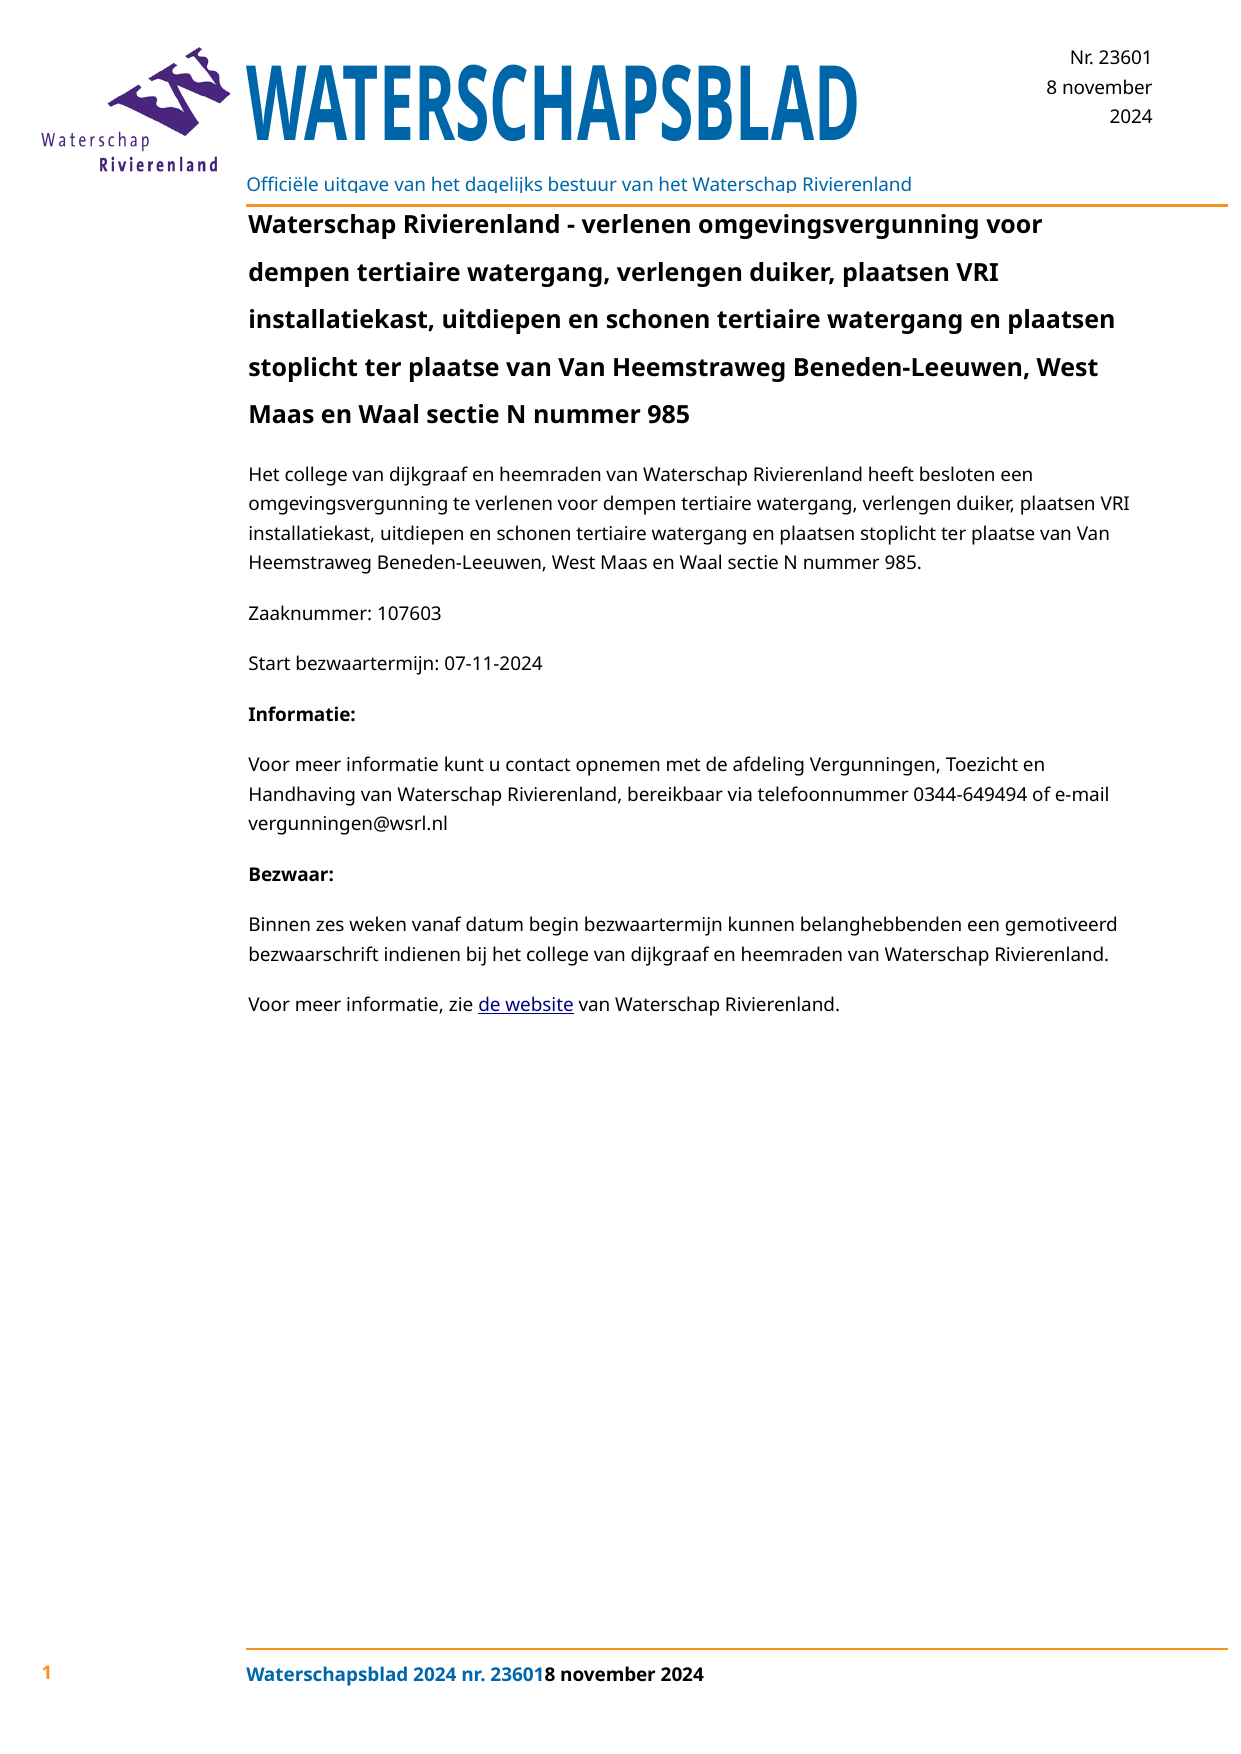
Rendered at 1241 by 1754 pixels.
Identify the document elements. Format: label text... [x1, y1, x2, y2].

text Start bezwaartermijn: 07-11-2024 [248, 650, 1152, 676]
text Zaaknummer: 107603 [248, 600, 1152, 626]
text Binnen zes weken vanaf datum begin bezwaartermijn kunnen belanghebbenden een gemotiveerd bezwaarschrift indienen bij het college van dijkgraaf en heemraden van Waterschap Rivierenland. [248, 911, 1152, 966]
text Informatie: [248, 701, 1152, 726]
picture [41, 47, 231, 172]
text Voor meer informatie kunt u contact opnemen met de afdeling Vergunningen, Toezicht en Handhaving van Waterschap Rivierenland, bereikbaar via telefoonnummer 0344-649494 of e-mail vergunningen@wsrl.nl [248, 751, 1152, 836]
text Bezwaar: [248, 861, 1152, 886]
text Het college van dijkgraaf en heemraden van Waterschap Rivierenland heeft besloten een omgevingsvergunning te verlenen voor dempen tertiaire watergang, verlengen duiker, plaatsen VRI installatiekast, uitdiepen en schonen tertiaire watergang en plaatsen stoplicht ter plaatse van Van Heemstraweg Beneden-Leeuwen, West Maas en Waal sectie N nummer 985. [248, 461, 1152, 575]
text Waterschap Rivierenland - verlenen omgevingsvergunning voor dempen tertiaire watergang, verlengen duiker, plaatsen VRI installatiekast, uitdiepen en schonen tertiaire watergang en plaatsen stoplicht ter plaatse van Van Heemstraweg Beneden-Leeuwen, West Maas en Waal sectie N nummer 985 [248, 207, 1152, 431]
text Voor meer informatie, zie de website van Waterschap Rivierenland. [248, 991, 1152, 1017]
